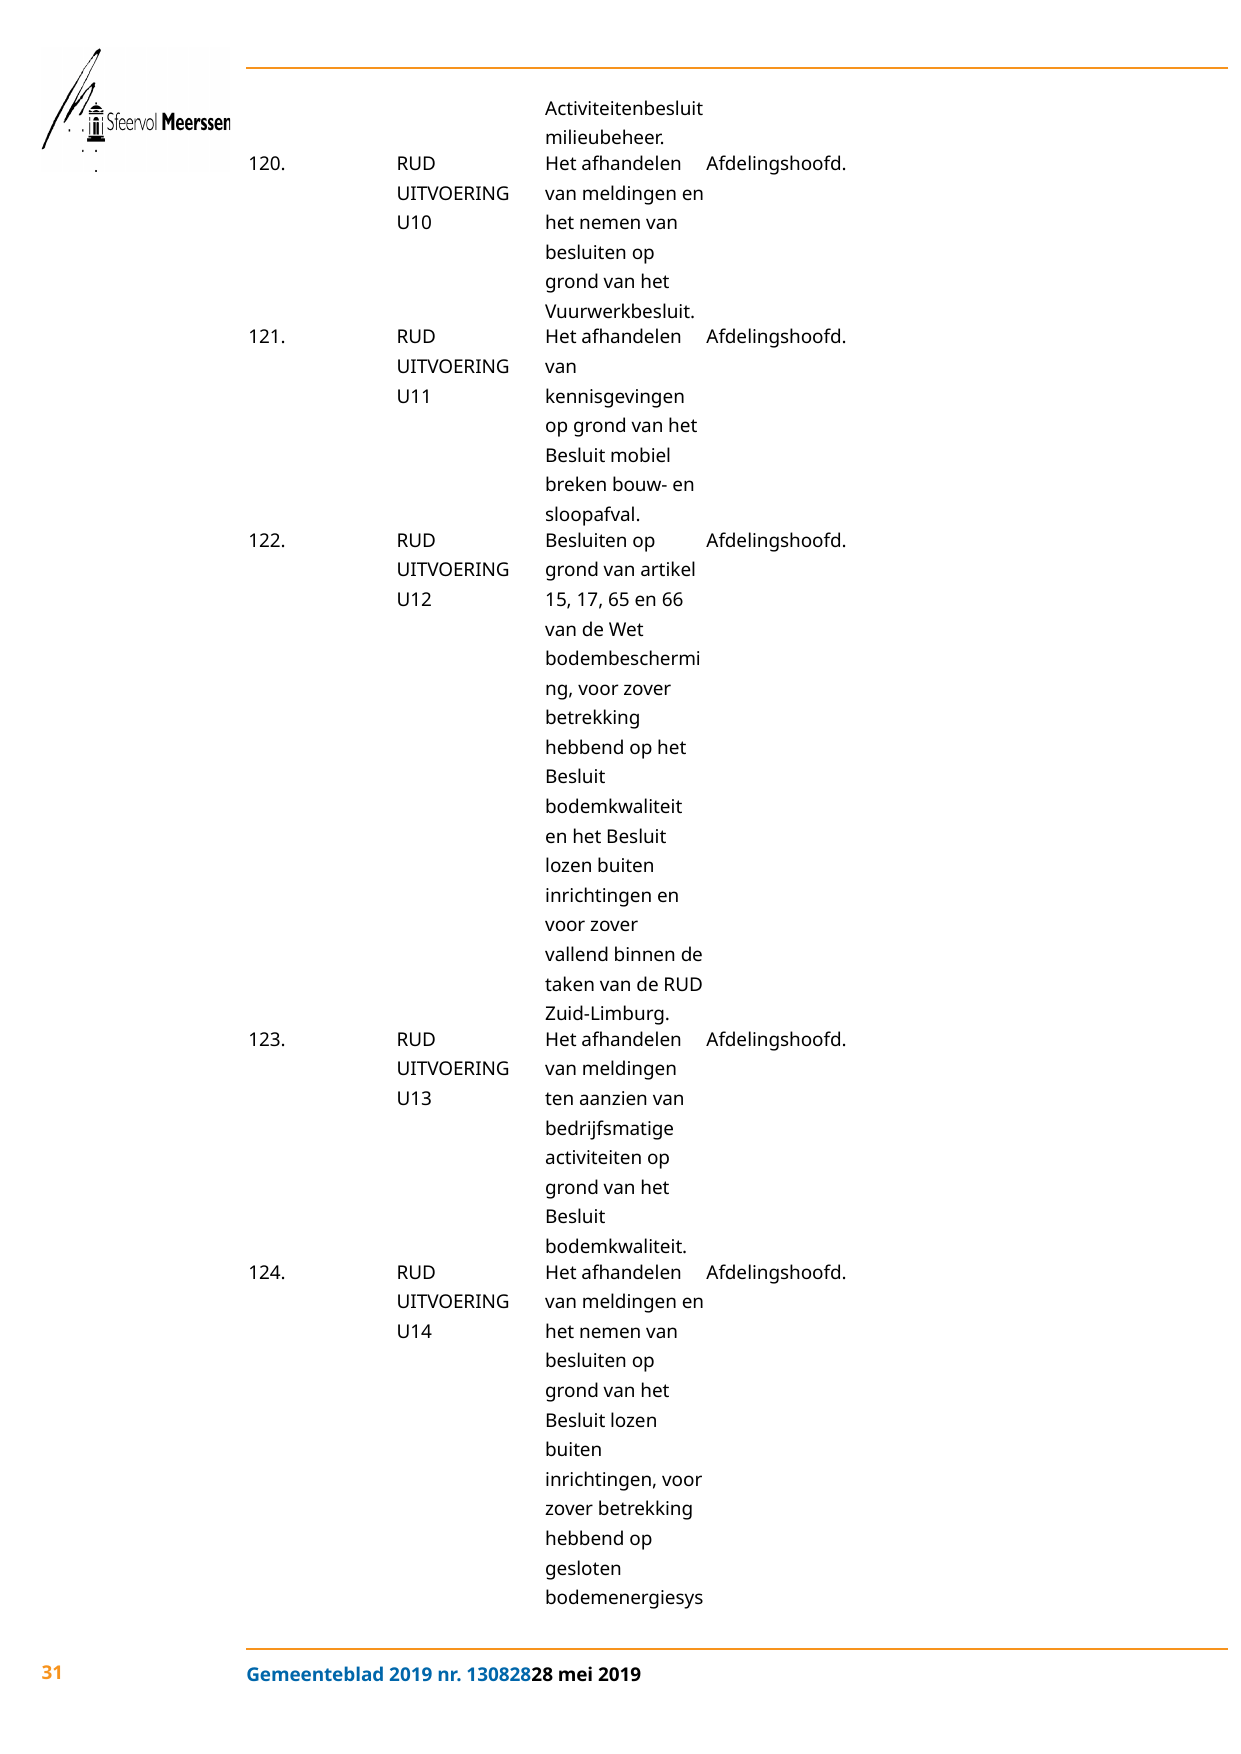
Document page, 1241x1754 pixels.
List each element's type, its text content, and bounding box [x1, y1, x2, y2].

table_cell Afdelingshoofd. [706, 324, 855, 527]
table_cell [1003, 1259, 1152, 1610]
table_cell [855, 324, 1003, 527]
table_cell [855, 95, 1003, 150]
table_cell Het afhandelen van meldingen en het nemen van besluiten op grond van het Besluit lozen buiten inrichtingen, voor zover betrekking hebbend op gesloten bodemenergiesys [545, 1259, 706, 1610]
table_cell Afdelingshoofd. [706, 1259, 855, 1610]
table_cell Afdelingshoofd. [706, 1026, 855, 1259]
table_cell RUD UITVOERING U12 [396, 527, 545, 1026]
table_cell Activiteitenbesluit milieubeheer. [545, 95, 706, 150]
table_cell RUD UITVOERING U13 [396, 1026, 545, 1259]
table_cell 122. [248, 527, 396, 1026]
table_cell RUD UITVOERING U14 [396, 1259, 545, 1610]
picture [41, 47, 231, 172]
table_cell Het afhandelen van meldingen ten aanzien van bedrijfsmatige activiteiten op grond van het Besluit bodemkwaliteit. [545, 1026, 706, 1259]
table_cell [396, 95, 545, 150]
table_cell [855, 527, 1003, 1026]
table_cell [248, 95, 396, 150]
table_cell Het afhandelen van kennisgevingen op grond van het Besluit mobiel breken bouw- en sloopafval. [545, 324, 706, 527]
table_cell [855, 1026, 1003, 1259]
table_cell [855, 1259, 1003, 1610]
table_cell RUD UITVOERING U11 [396, 324, 545, 527]
table_cell [706, 95, 855, 150]
table_cell 124. [248, 1259, 396, 1610]
table_cell 120. [248, 150, 396, 324]
table_cell [1003, 324, 1152, 527]
table_cell 123. [248, 1026, 396, 1259]
table_cell 121. [248, 324, 396, 527]
table_cell [1003, 150, 1152, 324]
table_cell Afdelingshoofd. [706, 150, 855, 324]
table_cell Besluiten op grond van artikel 15, 17, 65 en 66 van de Wet bodembescherming, voor zover betrekking hebbend op het Besluit bodemkwaliteit en het Besluit lozen buiten inrichtingen en voor zover vallend binnen de taken van de RUD Zuid-Limburg. [545, 527, 706, 1026]
table_cell RUD UITVOERING U10 [396, 150, 545, 324]
table_cell Het afhandelen van meldingen en het nemen van besluiten op grond van het Vuurwerkbesluit. [545, 150, 706, 324]
table_cell Afdelingshoofd. [706, 527, 855, 1026]
table_cell [855, 150, 1003, 324]
table_cell [1003, 527, 1152, 1026]
table_cell [1003, 1026, 1152, 1259]
table_cell [1003, 95, 1152, 150]
